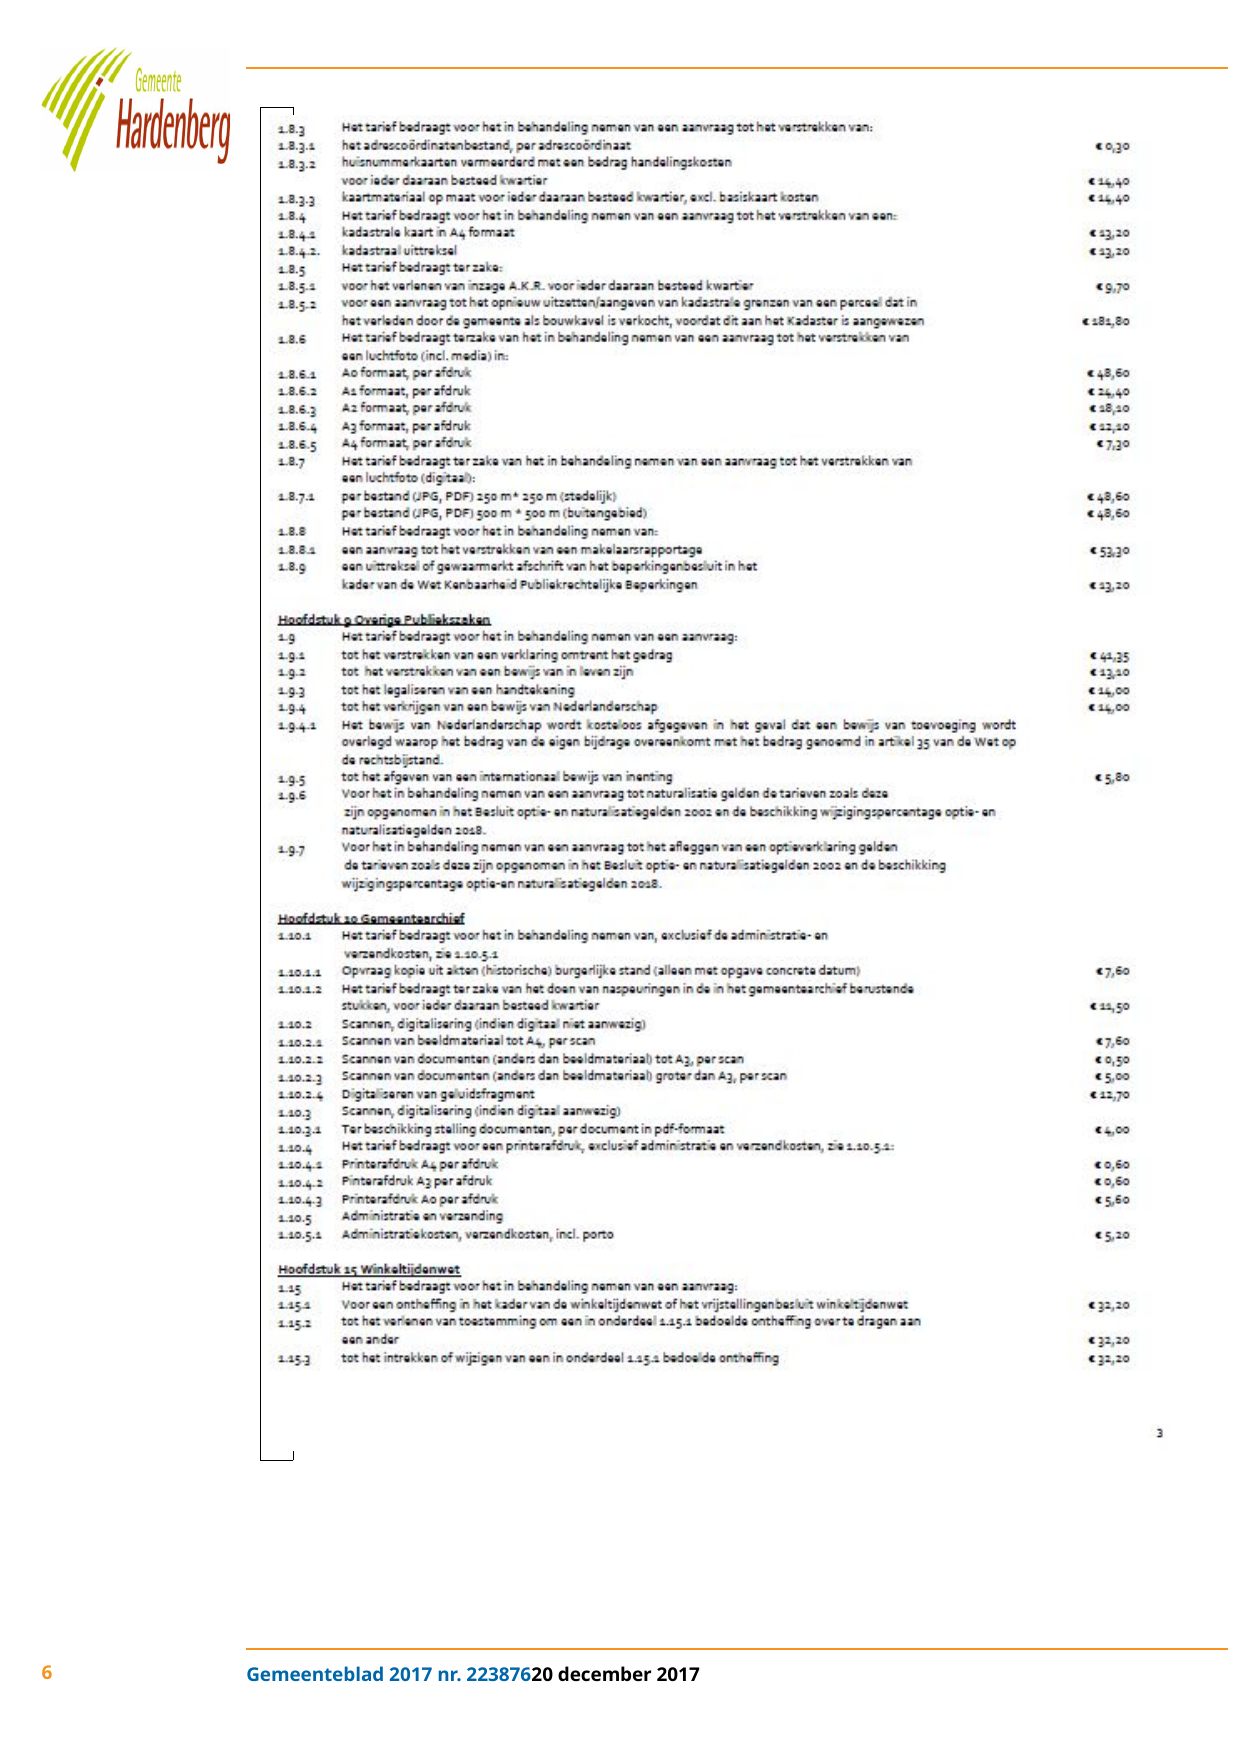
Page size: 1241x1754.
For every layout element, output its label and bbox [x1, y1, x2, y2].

picture [268, 115, 1173, 1451]
picture [41, 47, 231, 172]
